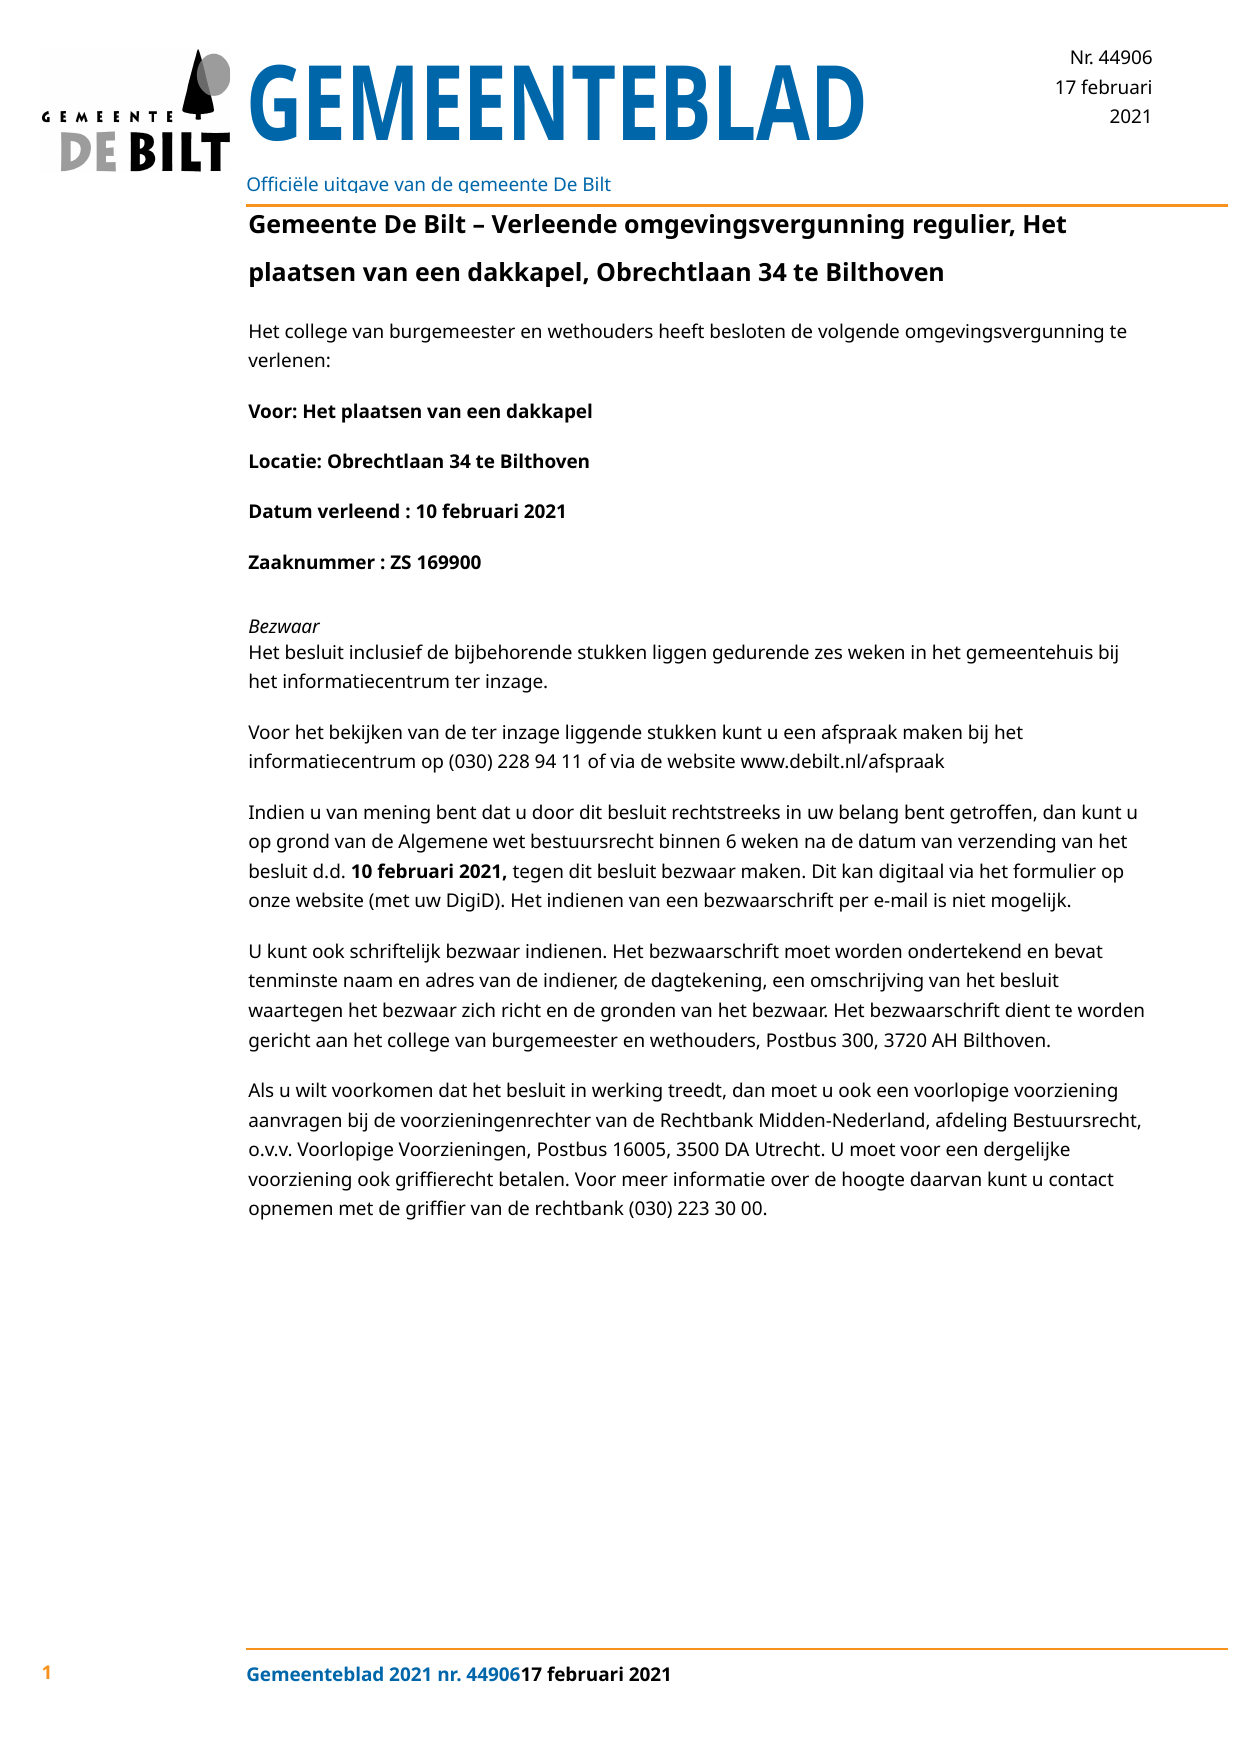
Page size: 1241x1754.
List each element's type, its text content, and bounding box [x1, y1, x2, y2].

text Locatie: Obrechtlaan 34 te Bilthoven [248, 448, 1152, 474]
text Als u wilt voorkomen dat het besluit in werking treedt, dan moet u ook een voorlopige voorziening aanvragen bij de voorzieningenrechter van de Rechtbank Midden-Nederland, afdeling Bestuursrecht, o.v.v. Voorlopige Voorzieningen, Postbus 16005, 3500 DA Utrecht. U moet voor een dergelijke voorziening ook griffierecht betalen. Voor meer informatie over de hoogte daarvan kunt u contact opnemen met de griffier van de rechtbank (030) 223 30 00. [248, 1077, 1152, 1221]
text Gemeente De Bilt – Verleende omgevingsvergunning regulier, Het plaatsen van een dakkapel, Obrechtlaan 34 te Bilthoven [248, 207, 1152, 288]
text Datum verleend : 10 februari 2021 [248, 499, 1152, 524]
text Bezwaar [248, 613, 1152, 639]
picture [41, 47, 231, 172]
text Het besluit inclusief de bijbehorende stukken liggen gedurende zes weken in het gemeentehuis bij het informatiecentrum ter inzage. [248, 639, 1152, 694]
text Indien u van mening bent dat u door dit besluit rechtstreeks in uw belang bent getroffen, dan kunt u op grond van de Algemene wet bestuursrecht binnen 6 weken na de datum van verzending van het besluit d.d. 10 februari 2021, tegen dit besluit bezwaar maken. Dit kan digitaal via het formulier op onze website (met uw DigiD). Het indienen van een bezwaarschrift per e-mail is niet mogelijk. [248, 799, 1152, 913]
text Zaaknummer : ZS 169900 [248, 549, 1152, 575]
text Voor het bekijken van de ter inzage liggende stukken kunt u een afspraak maken bij het informatiecentrum op (030) 228 94 11 of via de website www.debilt.nl/afspraak [248, 719, 1152, 774]
text U kunt ook schriftelijk bezwaar indienen. Het bezwaarschrift moet worden ondertekend en bevat tenminste naam en adres van de indiener, de dagtekening, een omschrijving van het besluit waartegen het bezwaar zich richt en de gronden van het bezwaar. Het bezwaarschrift dient te worden gericht aan het college van burgemeester en wethouders, Postbus 300, 3720 AH Bilthoven. [248, 938, 1152, 1052]
text Het college van burgemeester en wethouders heeft besloten de volgende omgevingsvergunning te verlenen: [248, 318, 1152, 373]
text Voor: Het plaatsen van een dakkapel [248, 398, 1152, 424]
